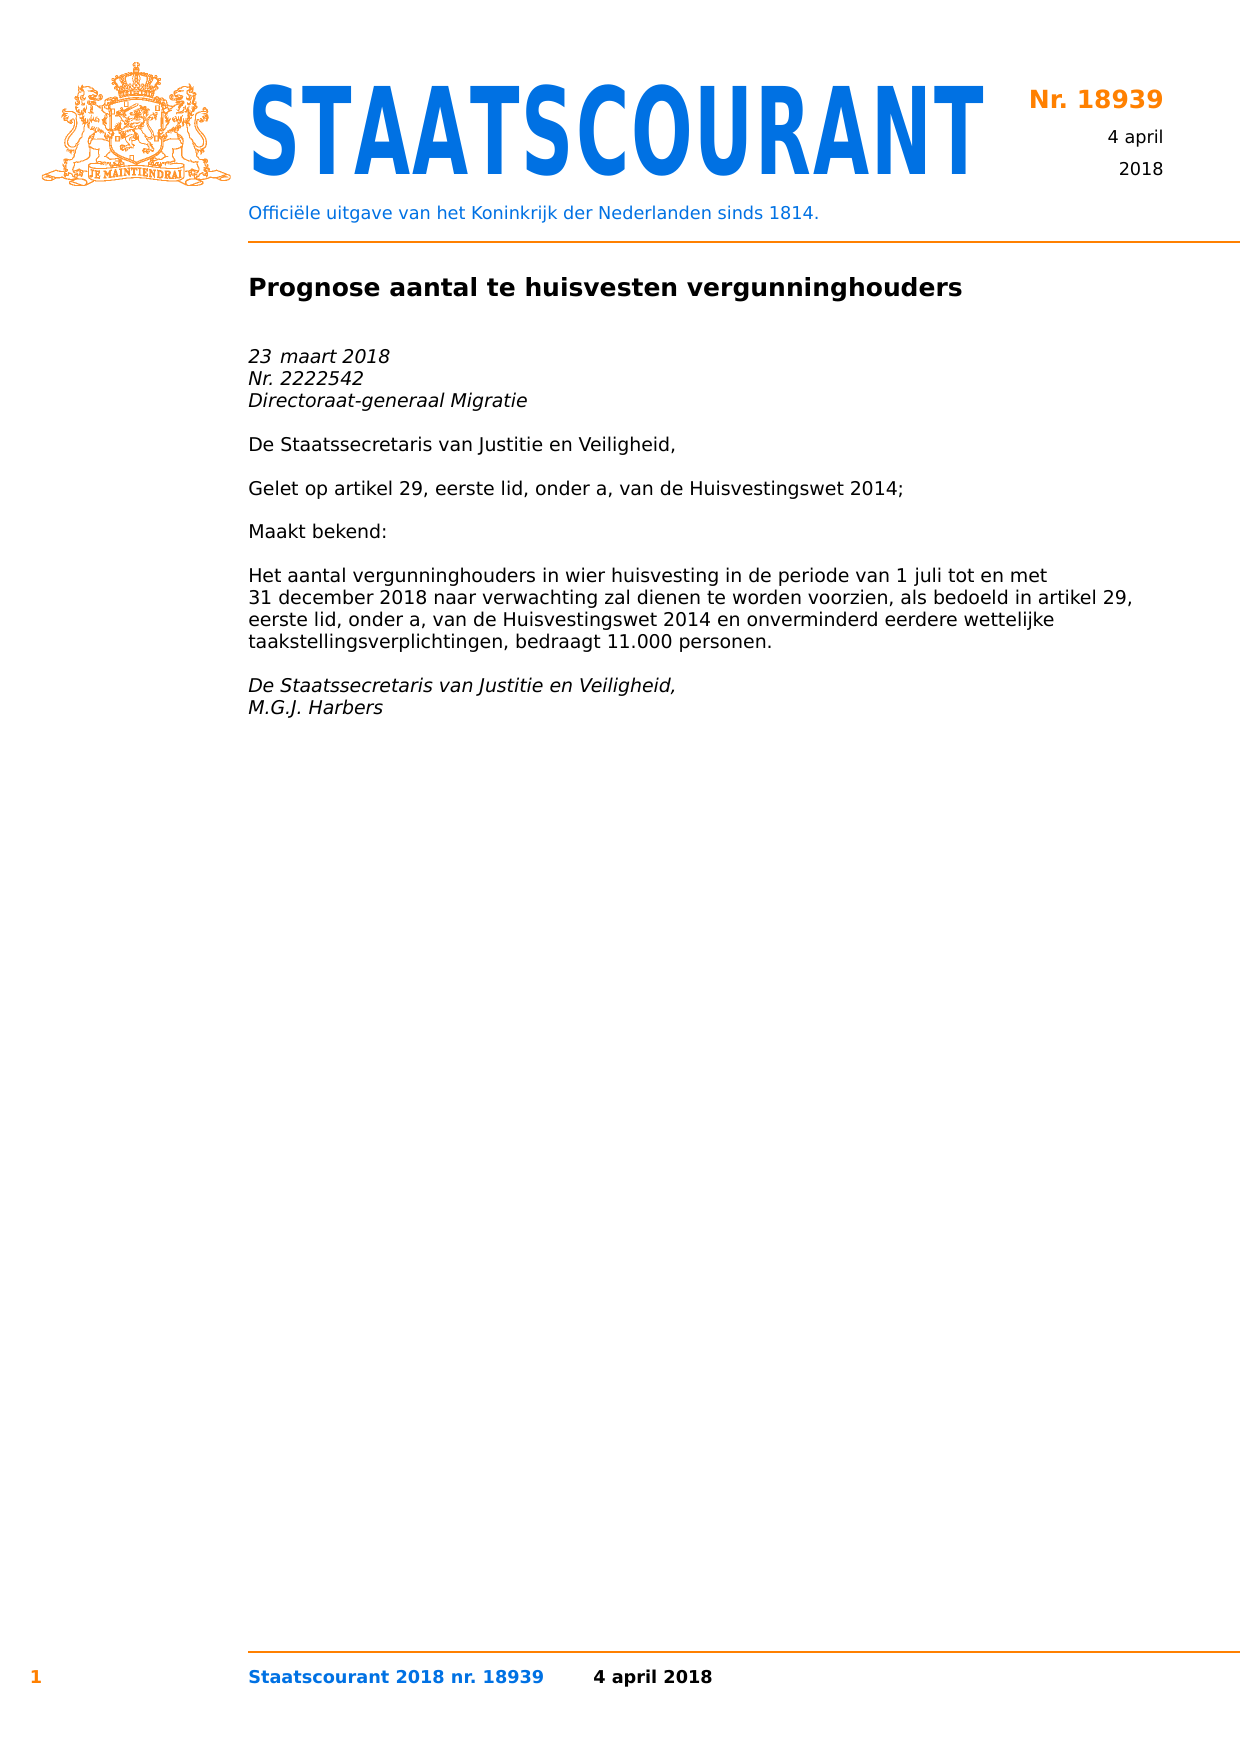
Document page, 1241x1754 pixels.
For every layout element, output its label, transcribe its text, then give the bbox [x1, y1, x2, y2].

table_cell Officiële uitgave van het Koninkrijk der Nederlanden sinds 1814. [248, 203, 1240, 241]
text De Staatssecretaris van Justitie en Veiligheid, [248, 434, 1163, 456]
text De Staatssecretaris van Justitie en Veiligheid, M.G.J. Harbers [248, 675, 1163, 719]
table_header [25, 62, 248, 241]
text 23 maart 2018 [248, 346, 1163, 368]
text Het aantal vergunninghouders in wier huisvesting in de periode van 1 juli tot en met 31 december 2018 naar verwachting zal dienen te worden voorzien, als bedoeld in artikel 29, eerste lid, onder a, van de Huisvestingswet 2014 en onverminderd eerdere wettelijke taakstellingsverplichtingen, bedraagt 11.000 personen. [248, 565, 1163, 653]
table_cell 4 april [998, 121, 1240, 153]
subtitle Prognose aantal te huisvesten vergunninghouders [248, 273, 1163, 302]
text Gelet op artikel 29, eerste lid, onder a, van de Huisvestingswet 2014; [248, 478, 1163, 499]
table_header Nr. 18939 [998, 62, 1240, 121]
text Maakt bekend: [248, 521, 1163, 543]
table_cell 2018 [998, 153, 1240, 203]
table_header STAATSCOURANT [248, 62, 998, 203]
picture [41, 62, 231, 186]
text Directoraat-generaal Migratie [248, 390, 1163, 412]
text Nr. 2222542 [248, 368, 1163, 390]
